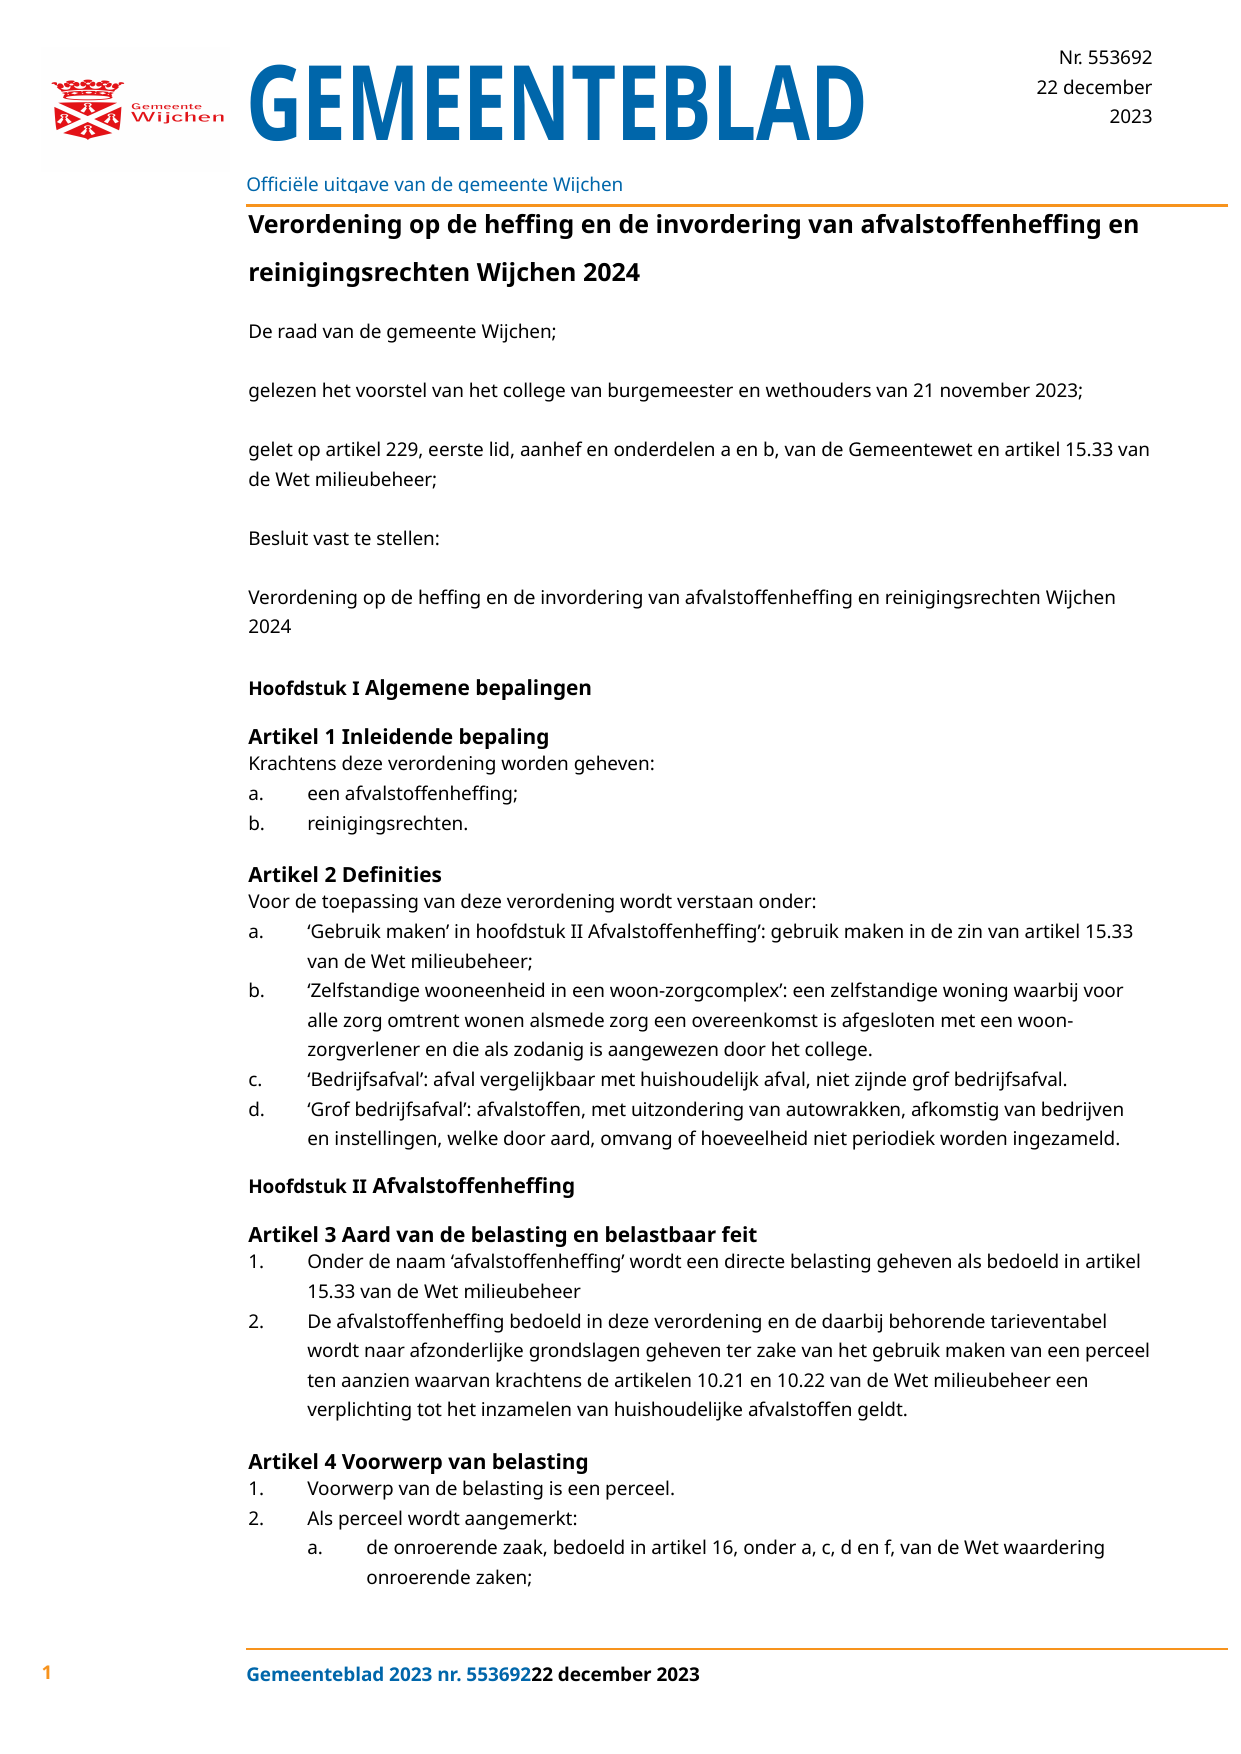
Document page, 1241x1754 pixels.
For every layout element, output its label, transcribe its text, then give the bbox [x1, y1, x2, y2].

text Besluit vast te stellen: [248, 525, 1152, 551]
text Voor de toepassing van deze verordening wordt verstaan onder: [248, 889, 1152, 914]
text Verordening op de heffing en de invordering van afvalstoffenheffing en reinigingsrechten Wijchen 2024 [248, 207, 1152, 288]
text Artikel 4 Voorwerp van belasting [248, 1447, 1152, 1475]
list Onder de naam ‘afvalstoffenheffing’ wordt een directe belasting geheven als bedoeld in artikel 15.33 van de Wet milieubeheer [248, 1249, 1152, 1304]
list Voorwerp van de belasting is een perceel. [248, 1475, 1152, 1501]
list een afvalstoffenheffing; [248, 780, 1152, 806]
text Hoofdstuk II Afvalstoffenheffing [248, 1171, 1152, 1199]
list ‘Grof bedrijfsafval’: afvalstoffen, met uitzondering van autowrakken, afkomstig van bedrijven en instellingen, welke door aard, omvang of hoeveelheid niet periodiek worden ingezameld. [248, 1096, 1152, 1151]
text Verordening op de heffing en de invordering van afvalstoffenheffing en reinigingsrechten Wijchen 2024 [248, 584, 1152, 639]
list ‘Bedrijfsafval’: afval vergelijkbaar met huishoudelijk afval, niet zijnde grof bedrijfsafval. [248, 1066, 1152, 1092]
list de onroerende zaak, bedoeld in artikel 16, onder a, c, d en f, van de Wet waardering onroerende zaken; [307, 1534, 1152, 1590]
text Artikel 3 Aard van de belasting en belastbaar feit [248, 1220, 1152, 1249]
text Artikel 2 Definities [248, 860, 1152, 889]
list reinigingsrechten. [248, 810, 1152, 836]
text De raad van de gemeente Wijchen; [248, 318, 1152, 344]
text Artikel 1 Inleidende bepaling [248, 722, 1152, 751]
text gelet op artikel 229, eerste lid, aanhef en onderdelen a en b, van de Gemeentewet en artikel 15.33 van de Wet milieubeheer; [248, 436, 1152, 492]
text gelezen het voorstel van het college van burgemeester en wethouders van 21 november 2023; [248, 377, 1152, 403]
list ‘Gebruik maken’ in hoofdstuk II Afvalstoffenheffing’: gebruik maken in de zin van artikel 15.33 van de Wet milieubeheer; [248, 918, 1152, 973]
list ‘Zelfstandige wooneenheid in een woon-zorgcomplex’: een zelfstandige woning waarbij voor alle zorg omtrent wonen alsmede zorg een overeenkomst is afgesloten met een woon-zorgverlener en die als zodanig is aangewezen door het college. [248, 977, 1152, 1062]
text Hoofdstuk I Algemene bepalingen [248, 673, 1152, 701]
list De afvalstoffenheffing bedoeld in deze verordening en de daarbij behorende tarieventabel wordt naar afzonderlijke grondslagen geheven ter zake van het gebruik maken van een perceel ten aanzien waarvan krachtens de artikelen 10.21 en 10.22 van de Wet milieubeheer een verplichting tot het inzamelen van huishoudelijke afvalstoffen geldt. [248, 1308, 1152, 1422]
picture [41, 47, 231, 172]
text Krachtens deze verordening worden geheven: [248, 751, 1152, 776]
list Als perceel wordt aangemerkt: [248, 1505, 1152, 1531]
